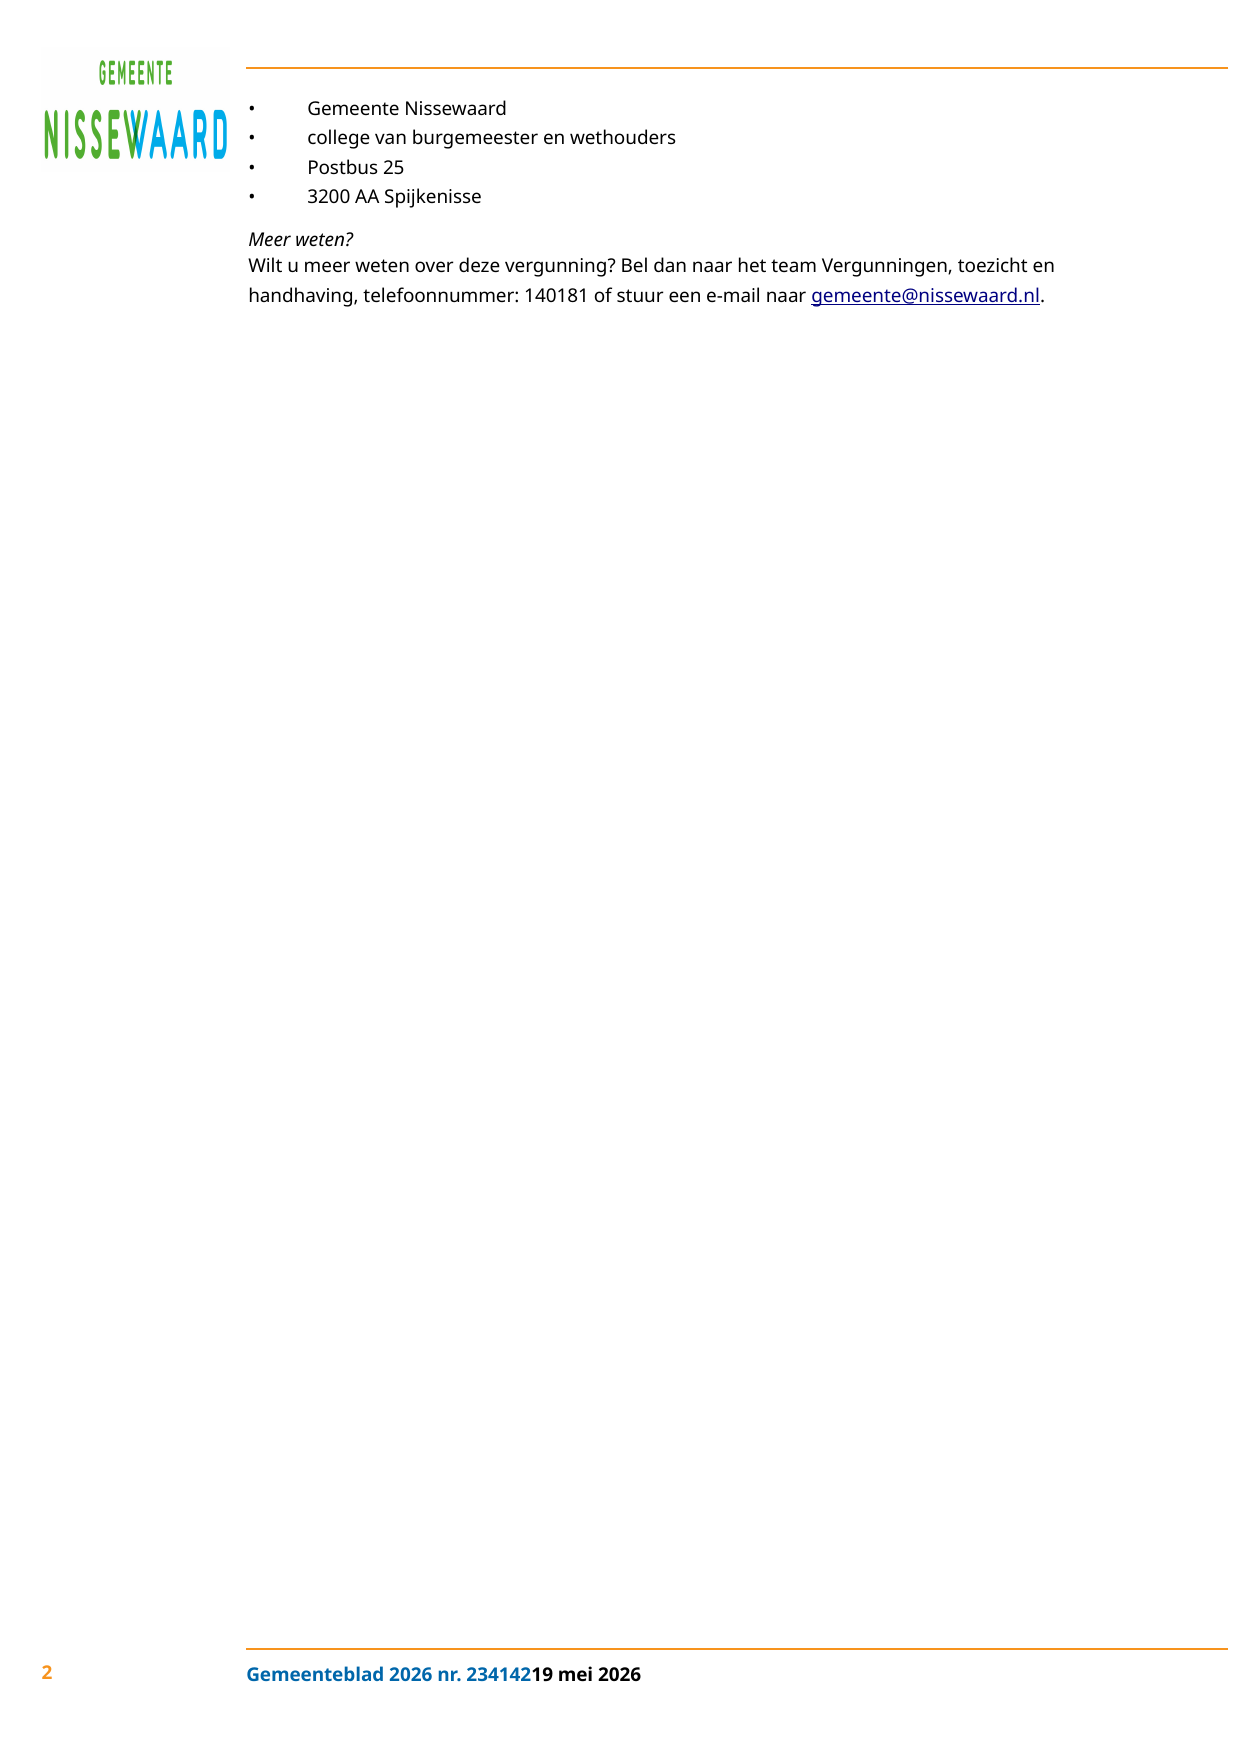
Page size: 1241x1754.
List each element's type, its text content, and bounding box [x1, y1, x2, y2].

picture [41, 47, 231, 172]
list Postbus 25 [248, 154, 1152, 180]
list college van burgemeester en wethouders [248, 124, 1152, 150]
list 3200 AA Spijkenisse [248, 183, 1152, 209]
text Meer weten? [248, 227, 1152, 252]
text Wilt u meer weten over deze vergunning? Bel dan naar het team Vergunningen, toezicht en handhaving, telefoonnummer: 140181 of stuur een e-mail naar gemeente@nissewaard.nl. [248, 252, 1152, 308]
list Gemeente Nissewaard [248, 95, 1152, 121]
